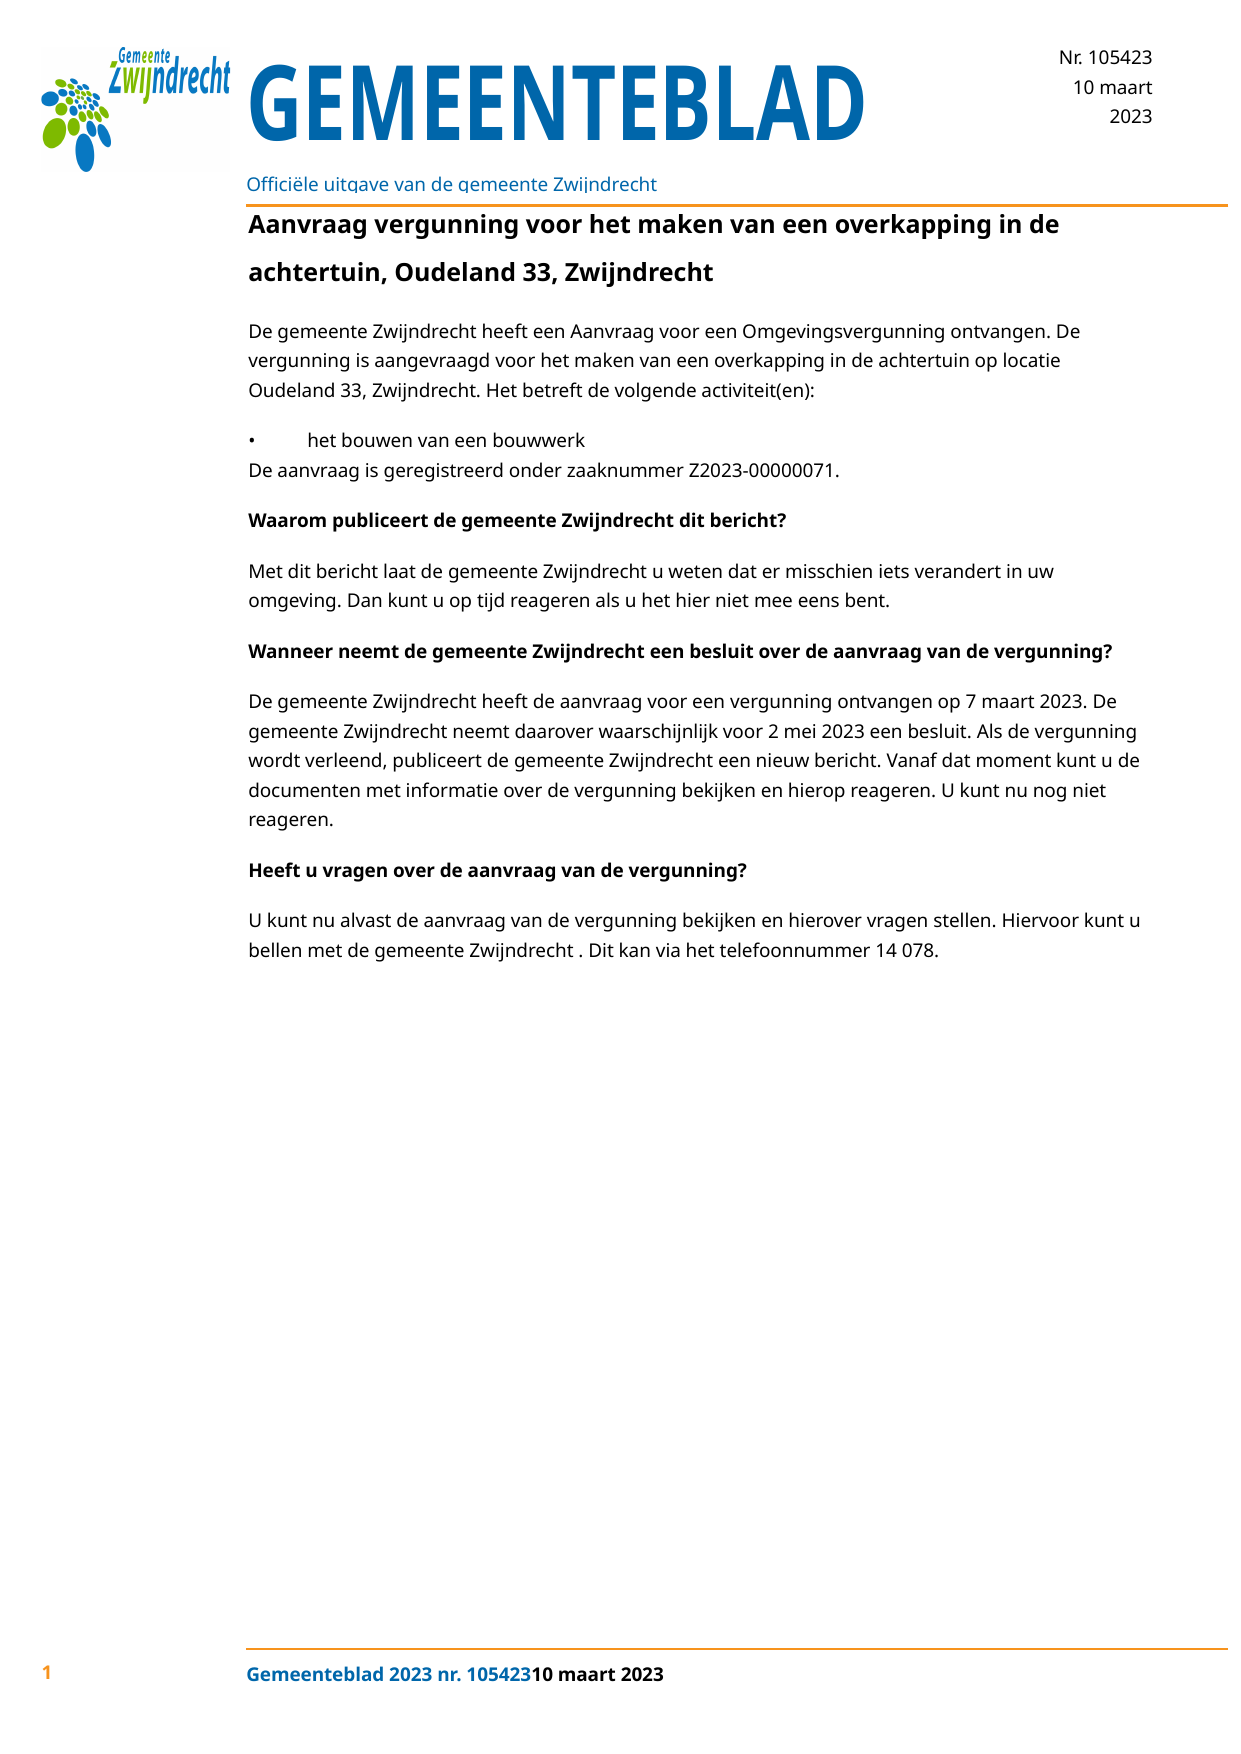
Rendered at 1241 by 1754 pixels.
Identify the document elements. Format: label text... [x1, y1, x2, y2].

text Wanneer neemt de gemeente Zwijndrecht een besluit over de aanvraag van de vergunning? [248, 638, 1152, 664]
text De gemeente Zwijndrecht heeft de aanvraag voor een vergunning ontvangen op 7 maart 2023. De gemeente Zwijndrecht neemt daarover waarschijnlijk voor 2 mei 2023 een besluit. Als de vergunning wordt verleend, publiceert de gemeente Zwijndrecht een nieuw bericht. Vanaf dat moment kunt u de documenten met informatie over de vergunning bekijken en hierop reageren. U kunt nu nog niet reageren. [248, 688, 1152, 832]
list het bouwen van een bouwwerk [248, 427, 1152, 453]
text De aanvraag is geregistreerd onder zaaknummer Z2023-00000071. [248, 457, 1152, 483]
text U kunt nu alvast de aanvraag van de vergunning bekijken en hierover vragen stellen. Hiervoor kunt u bellen met de gemeente Zwijndrecht . Dit kan via het telefoonnummer 14 078. [248, 907, 1152, 963]
text Met dit bericht laat de gemeente Zwijndrecht u weten dat er misschien iets verandert in uw omgeving. Dan kunt u op tijd reageren als u het hier niet mee eens bent. [248, 558, 1152, 613]
picture [41, 47, 231, 172]
text Aanvraag vergunning voor het maken van een overkapping in de achtertuin, Oudeland 33, Zwijndrecht [248, 207, 1152, 288]
text Waarom publiceert de gemeente Zwijndrecht dit bericht? [248, 507, 1152, 533]
text De gemeente Zwijndrecht heeft een Aanvraag voor een Omgevingsvergunning ontvangen. De vergunning is aangevraagd voor het maken van een overkapping in de achtertuin op locatie Oudeland 33, Zwijndrecht. Het betreft de volgende activiteit(en): [248, 318, 1152, 403]
text Heeft u vragen over de aanvraag van de vergunning? [248, 857, 1152, 883]
